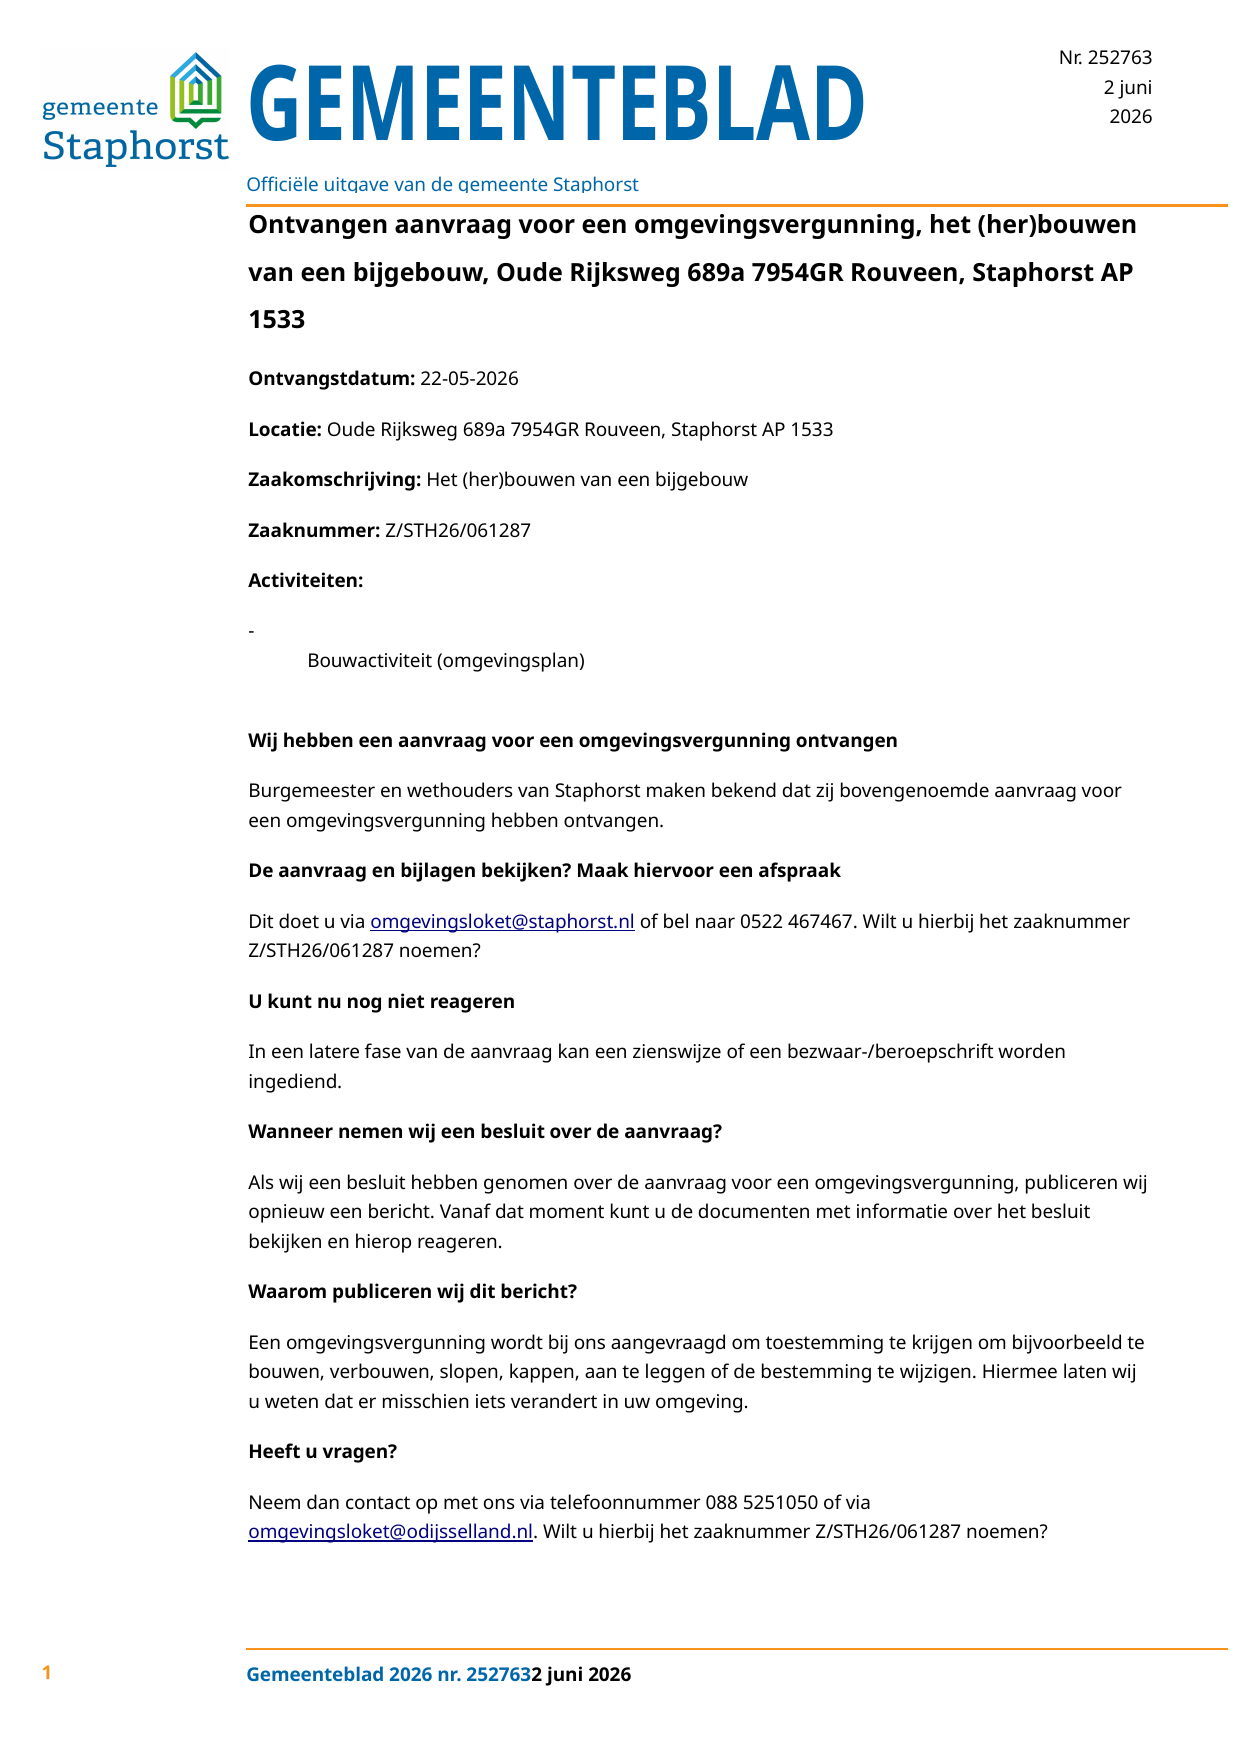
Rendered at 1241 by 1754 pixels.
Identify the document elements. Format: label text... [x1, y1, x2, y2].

text Activiteiten: [248, 567, 1152, 593]
text Waarom publiceren wij dit bericht? [248, 1278, 1152, 1304]
text U kunt nu nog niet reageren [248, 988, 1152, 1014]
text Zaakomschrijving: Het (her)bouwen van een bijgebouw [248, 466, 1152, 492]
list Bouwactiviteit (omgevingsplan) [248, 647, 1152, 673]
text In een latere fase van de aanvraag kan een zienswijze of een bezwaar-/beroepschrift worden ingediend. [248, 1038, 1152, 1094]
picture [41, 47, 231, 172]
text Burgemeester en wethouders van Staphorst maken bekend dat zij bovengenoemde aanvraag voor een omgevingsvergunning hebben ontvangen. [248, 778, 1152, 833]
text Ontvangen aanvraag voor een omgevingsvergunning, het (her)bouwen van een bijgebouw, Oude Rijksweg 689a 7954GR Rouveen, Staphorst AP 1533 [248, 207, 1152, 336]
text De aanvraag en bijlagen bekijken? Maak hiervoor een afspraak [248, 858, 1152, 883]
text Heeft u vragen? [248, 1438, 1152, 1464]
text Wij hebben een aanvraag voor een omgevingsvergunning ontvangen [248, 727, 1152, 753]
text Locatie: Oude Rijksweg 689a 7954GR Rouveen, Staphorst AP 1533 [248, 416, 1152, 442]
text Dit doet u via omgevingsloket@staphorst.nl of bel naar 0522 467467. Wilt u hierbij het zaaknummer Z/STH26/061287 noemen? [248, 908, 1152, 963]
text Zaaknummer: Z/STH26/061287 [248, 517, 1152, 542]
text Ontvangstdatum: 22-05-2026 [248, 366, 1152, 391]
text Een omgevingsvergunning wordt bij ons aangevraagd om toestemming te krijgen om bijvoorbeeld te bouwen, verbouwen, slopen, kappen, aan te leggen of de bestemming te wijzigen. Hiermee laten wij u weten dat er misschien iets verandert in uw omgeving. [248, 1329, 1152, 1414]
text Neem dan contact op met ons via telefoonnummer 088 5251050 of via omgevingsloket@odijsselland.nl. Wilt u hierbij het zaaknummer Z/STH26/061287 noemen? [248, 1489, 1152, 1544]
text Wanneer nemen wij een besluit over de aanvraag? [248, 1118, 1152, 1144]
text Als wij een besluit hebben genomen over de aanvraag voor een omgevingsvergunning, publiceren wij opnieuw een bericht. Vanaf dat moment kunt u de documenten met informatie over het besluit bekijken en hierop reageren. [248, 1169, 1152, 1254]
